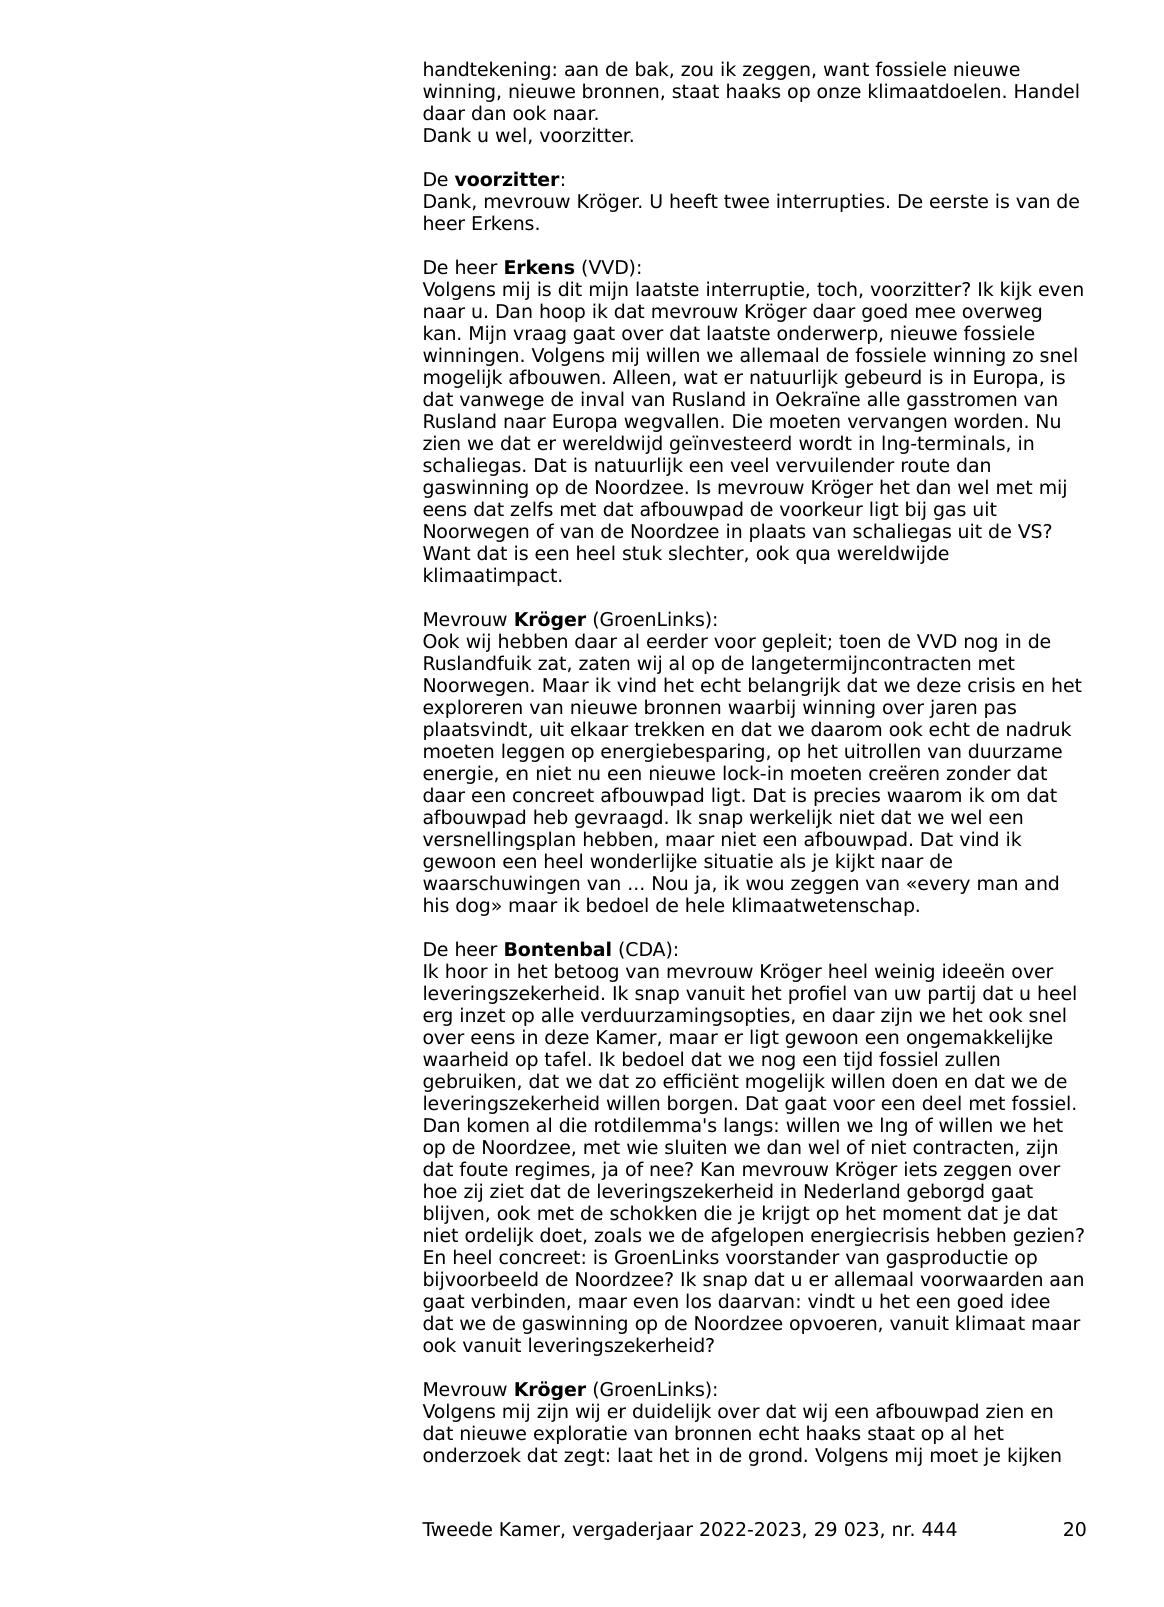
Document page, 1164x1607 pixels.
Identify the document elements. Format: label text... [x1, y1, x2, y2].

text Ook wij hebben daar al eerder voor gepleit; toen de VVD nog in de Ruslandfuik zat, zaten wij al op de langetermijncontracten met Noorwegen. Maar ik vind het echt belangrijk dat we deze crisis en het exploreren van nieuwe bronnen waarbij winning over jaren pas plaatsvindt, uit elkaar trekken en dat we daarom ook echt de nadruk moeten leggen op energiebesparing, op het uitrollen van duurzame energie, en niet nu een nieuwe lock-in moeten creëren zonder dat daar een concreet afbouwpad ligt. Dat is precies waarom ik om dat afbouwpad heb gevraagd. Ik snap werkelijk niet dat we wel een versnellingsplan hebben, maar niet een afbouwpad. Dat vind ik gewoon een heel wonderlijke situatie als je kijkt naar de waarschuwingen van ... Nou ja, ik wou zeggen van «every man and his dog» maar ik bedoel de hele klimaatwetenschap. [422, 631, 1087, 917]
text Dank u wel, voorzitter. [422, 125, 1087, 147]
text Volgens mij is dit mijn laatste interruptie, toch, voorzitter? Ik kijk even naar u. Dan hoop ik dat mevrouw Kröger daar goed mee overweg kan. Mijn vraag gaat over dat laatste onderwerp, nieuwe fossiele winningen. Volgens mij willen we allemaal de fossiele winning zo snel mogelijk afbouwen. Alleen, wat er natuurlijk gebeurd is in Europa, is dat vanwege de inval van Rusland in Oekraïne alle gasstromen van Rusland naar Europa wegvallen. Die moeten vervangen worden. Nu zien we dat er wereldwijd geïnvesteerd wordt in lng-terminals, in schaliegas. Dat is natuurlijk een veel vervuilender route dan gaswinning op de Noordzee. Is mevrouw Kröger het dan wel met mij eens dat zelfs met dat afbouwpad de voorkeur ligt bij gas uit Noorwegen of van de Noordzee in plaats van schaliegas uit de VS? Want dat is een heel stuk slechter, ook qua wereldwijde klimaatimpact. [422, 279, 1087, 587]
text Mevrouw Kröger (GroenLinks): [422, 1379, 1087, 1401]
text De heer Bontenbal (CDA): [422, 939, 1087, 961]
text De voorzitter: [422, 169, 1087, 191]
text Dank, mevrouw Kröger. U heeft twee interrupties. De eerste is van de heer Erkens. [422, 191, 1087, 235]
text Volgens mij zijn wij er duidelijk over dat wij een afbouwpad zien en dat nieuwe exploratie van bronnen echt haaks staat op al het onderzoek dat zegt: laat het in de grond. Volgens mij moet je kijken [422, 1401, 1087, 1467]
text handtekening: aan de bak, zou ik zeggen, want fossiele nieuwe winning, nieuwe bronnen, staat haaks op onze klimaatdoelen. Handel daar dan ook naar. [422, 59, 1087, 125]
text Mevrouw Kröger (GroenLinks): [422, 609, 1087, 631]
text De heer Erkens (VVD): [422, 257, 1087, 279]
text Ik hoor in het betoog van mevrouw Kröger heel weinig ideeën over leveringszekerheid. Ik snap vanuit het profiel van uw partij dat u heel erg inzet op alle verduurzamingsopties, en daar zijn we het ook snel over eens in deze Kamer, maar er ligt gewoon een ongemakkelijke waarheid op tafel. Ik bedoel dat we nog een tijd fossiel zullen gebruiken, dat we dat zo efficiënt mogelijk willen doen en dat we de leveringszekerheid willen borgen. Dat gaat voor een deel met fossiel. Dan komen al die rotdilemma's langs: willen we lng of willen we het op de Noordzee, met wie sluiten we dan wel of niet contracten, zijn dat foute regimes, ja of nee? Kan mevrouw Kröger iets zeggen over hoe zij ziet dat de leveringszekerheid in Nederland geborgd gaat blijven, ook met de schokken die je krijgt op het moment dat je dat niet ordelijk doet, zoals we de afgelopen energiecrisis hebben gezien? En heel concreet: is GroenLinks voorstander van gasproductie op bijvoorbeeld de Noordzee? Ik snap dat u er allemaal voorwaarden aan gaat verbinden, maar even los daarvan: vindt u het een goed idee dat we de gaswinning op de Noordzee opvoeren, vanuit klimaat maar ook vanuit leveringszekerheid? [422, 961, 1087, 1357]
